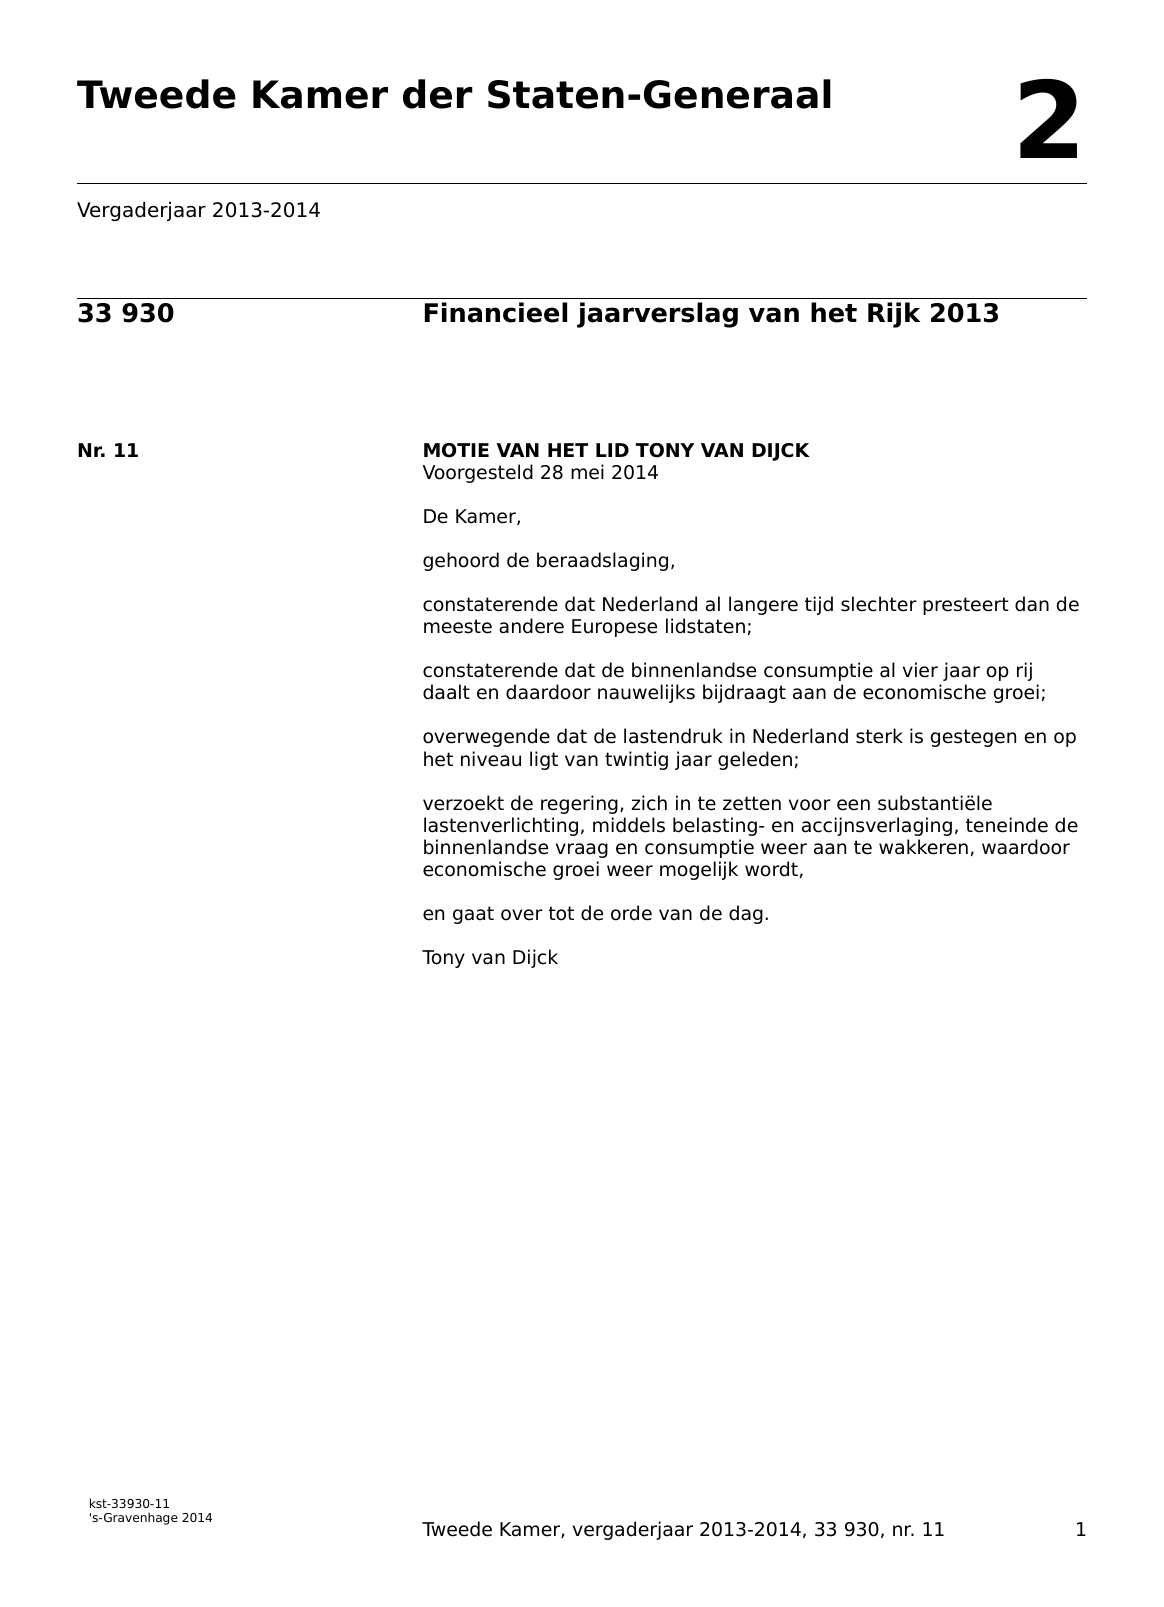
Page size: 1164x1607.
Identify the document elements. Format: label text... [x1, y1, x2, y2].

subtitle 33 930 Financieel jaarverslag van het Rijk 2013 [77, 299, 1087, 329]
table_header 2 [886, 59, 1087, 183]
text Voorgesteld 28 mei 2014 [422, 462, 1087, 484]
text en gaat over tot de orde van de dag. [422, 903, 1087, 925]
text verzoekt de regering, zich in te zetten voor een substantiële lastenverlichting, middels belasting- en accijnsverlaging, teneinde de binnenlandse vraag en consumptie weer aan te wakkeren, waardoor economische groei weer mogelijk wordt, [422, 793, 1087, 881]
text overwegende dat de lastendruk in Nederland sterk is gestegen en op het niveau ligt van twintig jaar geleden; [422, 726, 1087, 770]
text gehoord de beraadslaging, [422, 550, 1087, 572]
text Tony van Dijck [422, 947, 1087, 969]
text constaterende dat Nederland al langere tijd slechter presteert dan de meeste andere Europese lidstaten; [422, 594, 1087, 638]
text constaterende dat de binnenlandse consumptie al vier jaar op rij daalt en daardoor nauwelijks bijdraagt aan de economische groei; [422, 660, 1087, 704]
table_header Tweede Kamer der Staten-Generaal [77, 59, 886, 183]
subtitle Nr. 11 MOTIE VAN HET LID TONY VAN DIJCK [77, 440, 1087, 462]
text 's-Gravenhage 2014 [88, 1511, 323, 1525]
table_cell Vergaderjaar 2013-2014 [77, 184, 1087, 298]
text De Kamer, [422, 506, 1087, 528]
text kst-33930-11 [88, 1497, 323, 1511]
